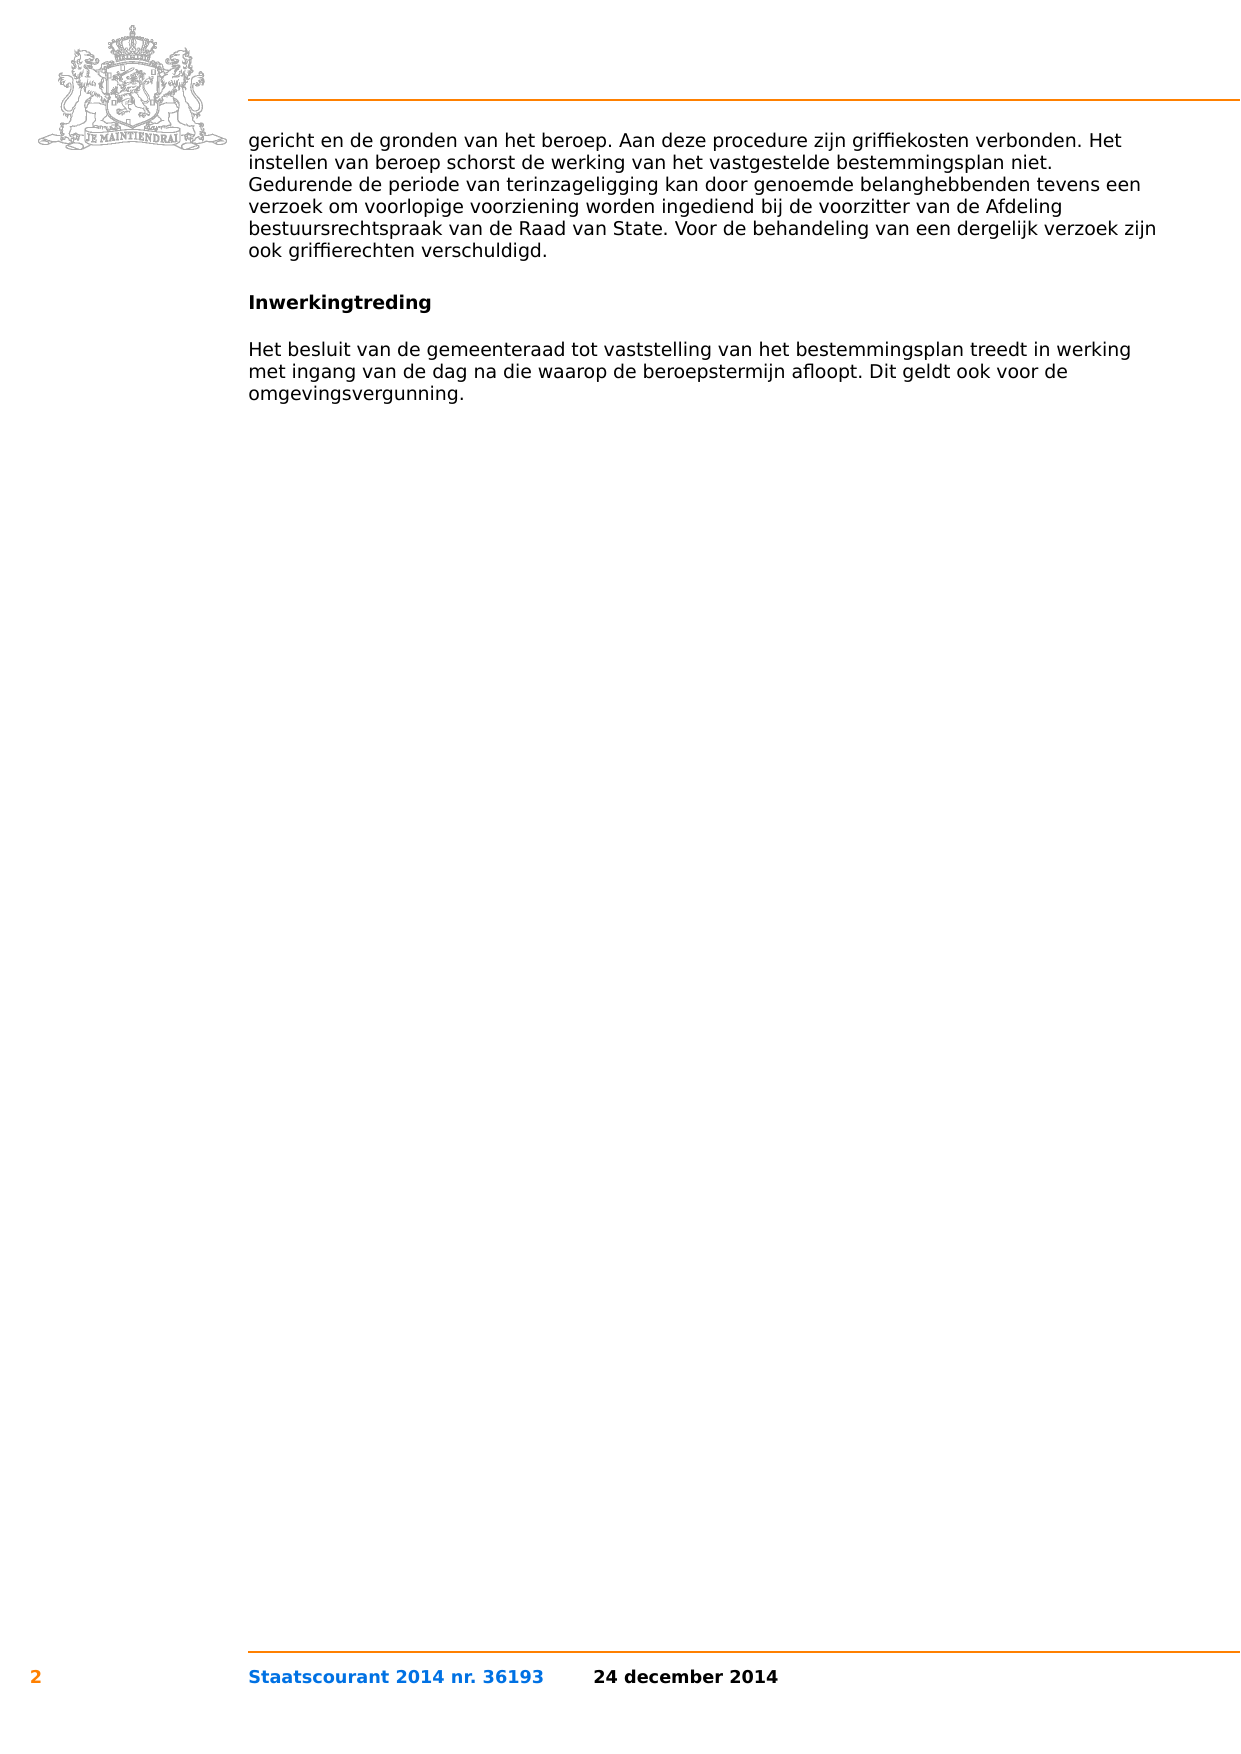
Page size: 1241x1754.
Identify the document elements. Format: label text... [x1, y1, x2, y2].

subtitle Inwerkingtreding [248, 292, 1163, 314]
text Het besluit van de gemeenteraad tot vaststelling van het bestemmingsplan treedt in werking met ingang van de dag na die waarop de beroepstermijn afloopt. Dit geldt ook voor de omgevingsvergunning. [248, 339, 1163, 405]
picture [38, 25, 227, 150]
text gericht en de gronden van het beroep. Aan deze procedure zijn griffiekosten verbonden. Het instellen van beroep schorst de werking van het vastgestelde bestemmingsplan niet. Gedurende de periode van terinzageligging kan door genoemde belanghebbenden tevens een verzoek om voorlopige voorziening worden ingediend bij de voorzitter van de Afdeling bestuursrechtspraak van de Raad van State. Voor de behandeling van een dergelijk verzoek zijn ook griffierechten verschuldigd. [248, 130, 1163, 262]
